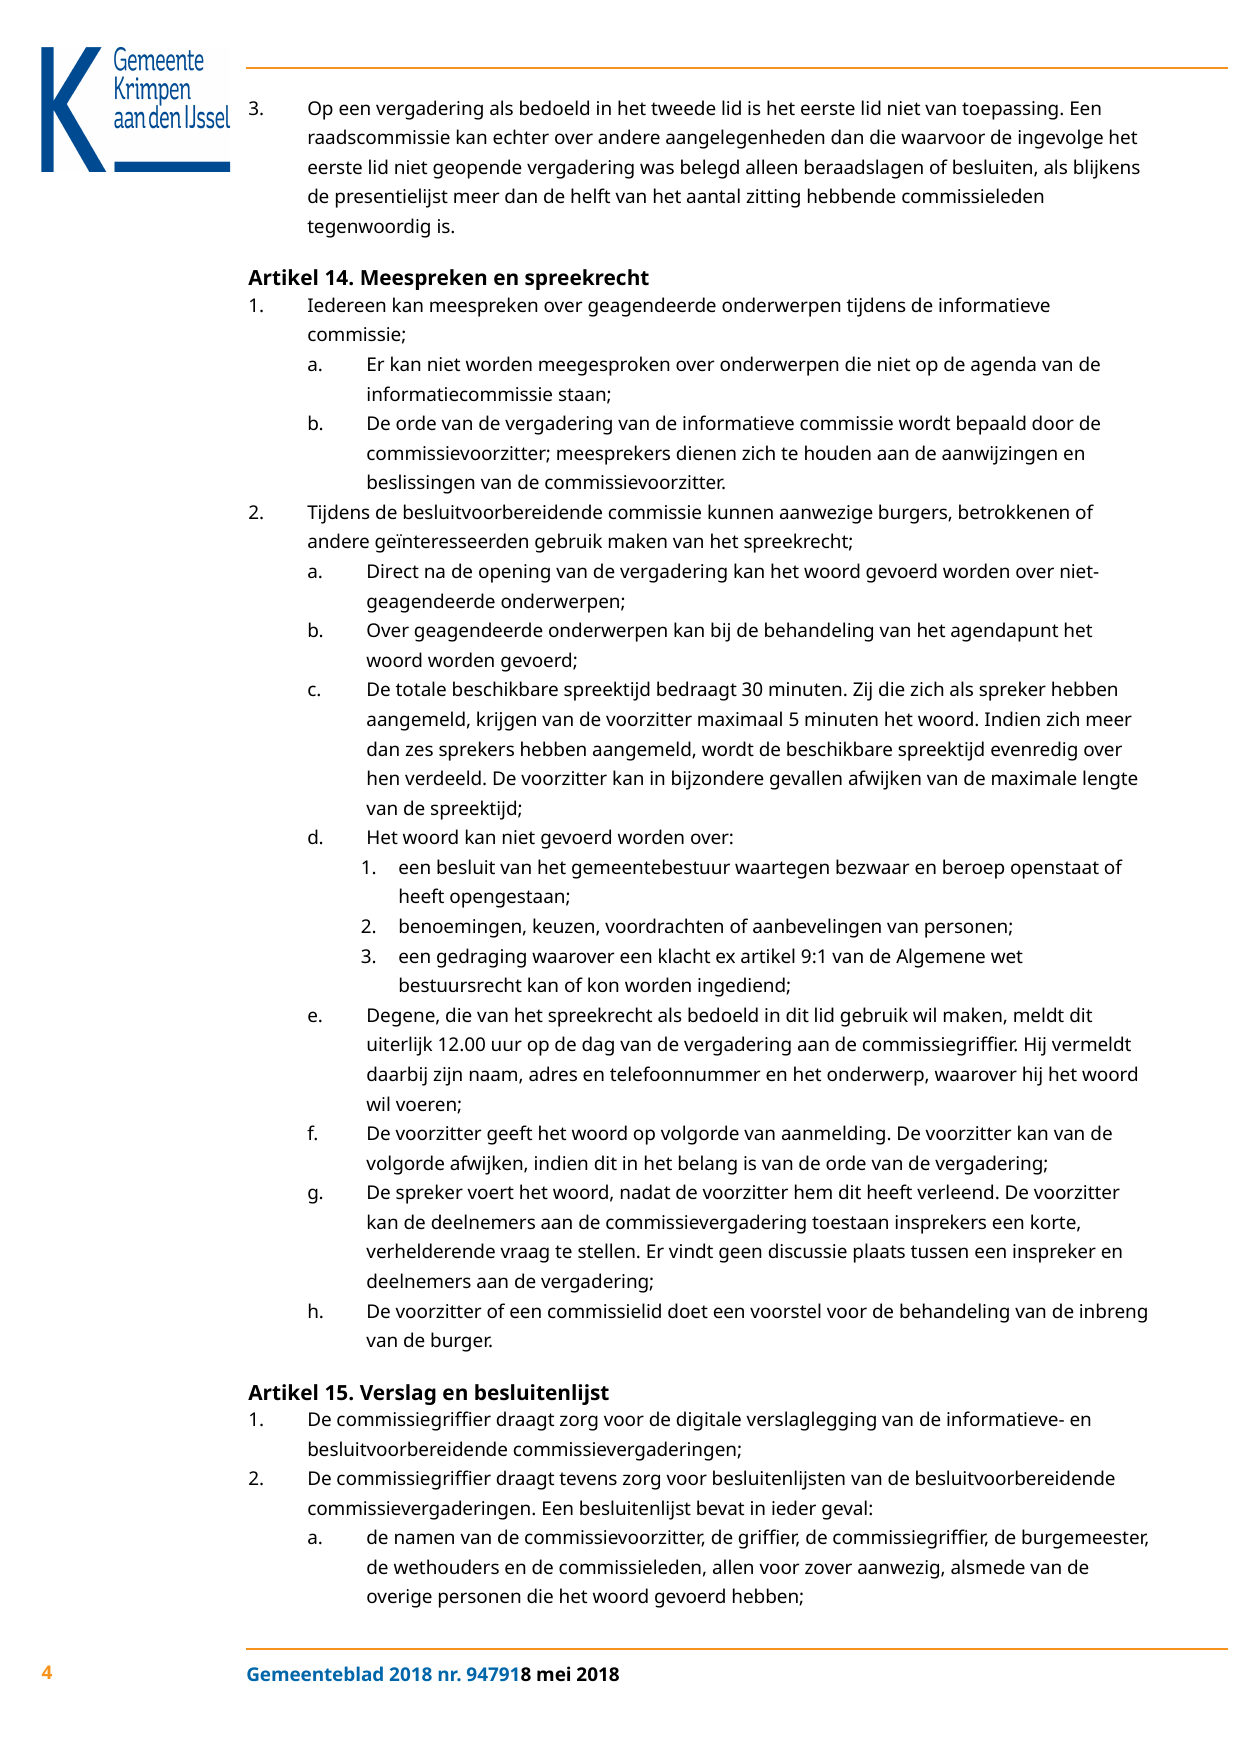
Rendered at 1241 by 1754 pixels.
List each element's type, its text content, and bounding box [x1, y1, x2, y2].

list Degene, die van het spreekrecht als bedoeld in dit lid gebruik wil maken, meldt dit uiterlijk 12.00 uur op de dag van de vergadering aan de commissiegriffier. Hij vermeldt daarbij zijn naam, adres en telefoonnummer en het onderwerp, waarover hij het woord wil voeren; [307, 1002, 1152, 1116]
text Artikel 14. Meespreken en spreekrecht [248, 263, 1152, 292]
list Er kan niet worden meegesproken over onderwerpen die niet op de agenda van de informatiecommissie staan; [307, 351, 1152, 406]
list Op een vergadering als bedoeld in het tweede lid is het eerste lid niet van toepassing. Een raadscommissie kan echter over andere aangelegenheden dan die waarvoor de ingevolge het eerste lid niet geopende vergadering was belegd alleen beraadslagen of besluiten, als blijkens de presentielijst meer dan de helft van het aantal zitting hebbende commissieleden tegenwoordig is. [248, 95, 1152, 239]
picture [41, 47, 231, 172]
text Artikel 15. Verslag en besluitenlijst [248, 1378, 1152, 1406]
list De commissiegriffier draagt tevens zorg voor besluitenlijsten van de besluitvoorbereidende commissievergaderingen. Een besluitenlijst bevat in ieder geval: [248, 1465, 1152, 1521]
list Direct na de opening van de vergadering kan het woord gevoerd worden over niet-geagendeerde onderwerpen; [307, 558, 1152, 613]
list De voorzitter geeft het woord op volgorde van aanmelding. De voorzitter kan van de volgorde afwijken, indien dit in het belang is van de orde van de vergadering; [307, 1120, 1152, 1176]
list Tijdens de besluitvoorbereidende commissie kunnen aanwezige burgers, betrokkenen of andere geïnteresseerden gebruik maken van het spreekrecht; [248, 499, 1152, 554]
list een gedraging waarover een klacht ex artikel 9:1 van de Algemene wet bestuursrecht kan of kon worden ingediend; [361, 943, 1152, 998]
list De commissiegriffier draagt zorg voor de digitale verslaglegging van de informatieve- en besluitvoorbereidende commissievergaderingen; [248, 1406, 1152, 1462]
list de namen van de commissievoorzitter, de griffier, de commissiegriffier, de burgemeester, de wethouders en de commissieleden, allen voor zover aanwezig, alsmede van de overige personen die het woord gevoerd hebben; [307, 1524, 1152, 1609]
list De totale beschikbare spreektijd bedraagt 30 minuten. Zij die zich als spreker hebben aangemeld, krijgen van de voorzitter maximaal 5 minuten het woord. Indien zich meer dan zes sprekers hebben aangemeld, wordt de beschikbare spreektijd evenredig over hen verdeeld. De voorzitter kan in bijzondere gevallen afwijken van de maximale lengte van de spreektijd; [307, 677, 1152, 821]
list De orde van de vergadering van de informatieve commissie wordt bepaald door de commissievoorzitter; meesprekers dienen zich te houden aan de aanwijzingen en beslissingen van de commissievoorzitter. [307, 410, 1152, 495]
list De voorzitter of een commissielid doet een voorstel voor de behandeling van de inbreng van de burger. [307, 1298, 1152, 1353]
list een besluit van het gemeentebestuur waartegen bezwaar en beroep openstaat of heeft opengestaan; [361, 854, 1152, 909]
list Over geagendeerde onderwerpen kan bij de behandeling van het agendapunt het woord worden gevoerd; [307, 617, 1152, 673]
list benoemingen, keuzen, voordrachten of aanbevelingen van personen; [361, 913, 1152, 939]
list Iedereen kan meespreken over geagendeerde onderwerpen tijdens de informatieve commissie; [248, 292, 1152, 347]
list De spreker voert het woord, nadat de voorzitter hem dit heeft verleend. De voorzitter kan de deelnemers aan de commissievergadering toestaan insprekers een korte, verhelderende vraag te stellen. Er vindt geen discussie plaats tussen een inspreker en deelnemers aan de vergadering; [307, 1179, 1152, 1294]
list Het woord kan niet gevoerd worden over: [307, 824, 1152, 850]
